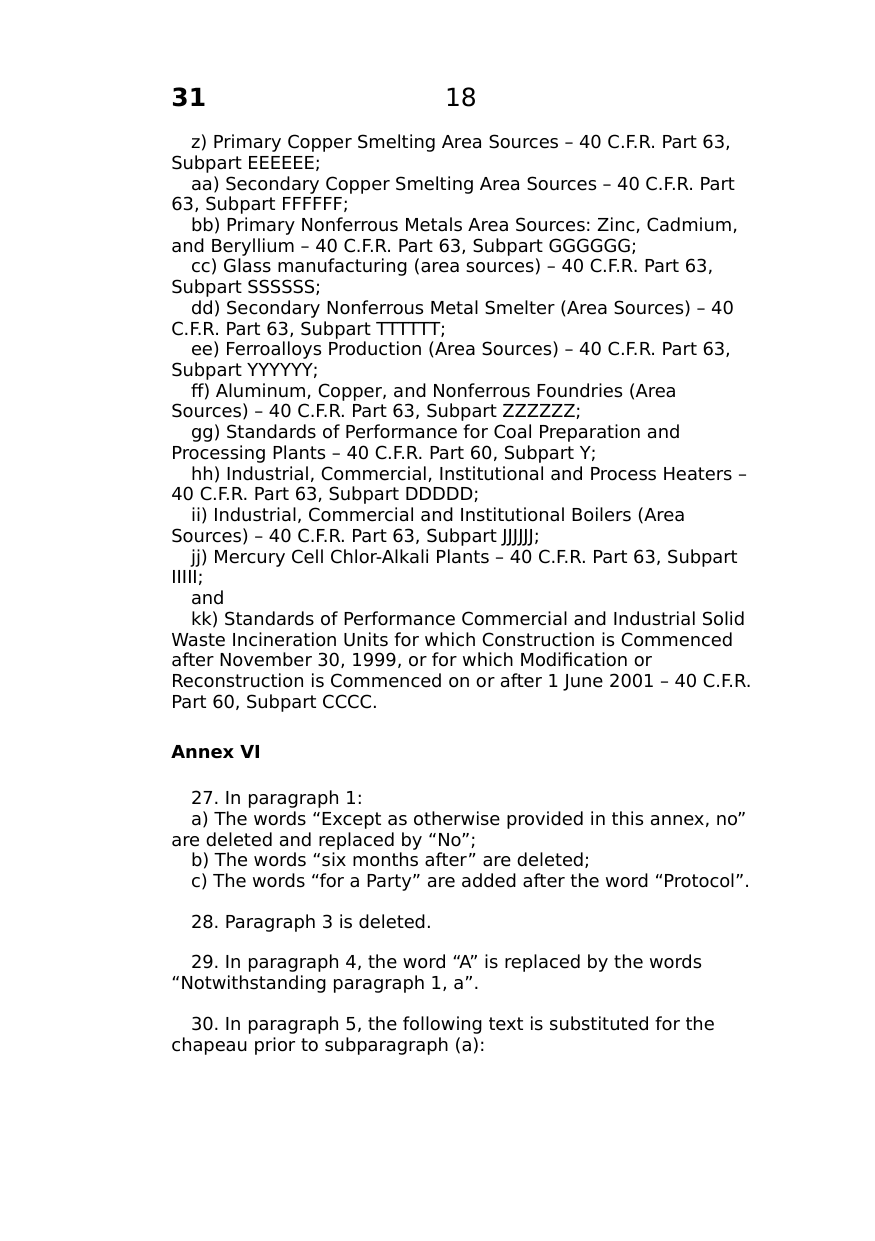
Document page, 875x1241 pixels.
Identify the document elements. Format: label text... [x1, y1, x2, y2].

text dd) Secondary Nonferrous Metal Smelter (Area Sources) – 40 C.F.R. Part 63, Subpart TTTTTT; [171, 298, 756, 339]
text hh) Industrial, Commercial, Institutional and Process Heaters – 40 C.F.R. Part 63, Subpart DDDDD; [171, 463, 756, 505]
text c) The words “for a Party” are added after the word “Protocol”. [171, 871, 756, 892]
text 28. Paragraph 3 is deleted. [171, 912, 756, 932]
text bb) Primary Nonferrous Metals Area Sources: Zinc, Cadmium, and Beryllium – 40 C.F.R. Part 63, Subpart GGGGGG; [171, 215, 756, 256]
text kk) Standards of Performance Commercial and Industrial Solid Waste Incineration Units for which Construction is Commenced after November 30, 1999, or for which Modification or Reconstruction is Commenced on or after 1 June 2001 – 40 C.F.R. Part 60, Subpart CCCC. [171, 609, 756, 712]
text 30. In paragraph 5, the following text is substituted for the chapeau prior to subparagraph (a): [171, 1014, 756, 1055]
text jj) Mercury Cell Chlor-Alkali Plants – 40 C.F.R. Part 63, Subpart IIIII; [171, 546, 756, 588]
text z) Primary Copper Smelting Area Sources – 40 C.F.R. Part 63, Subpart EEEEEE; [171, 132, 756, 173]
text 29. In paragraph 4, the word “A” is replaced by the words “Notwithstanding paragraph 1, a”. [171, 952, 756, 994]
text and [171, 588, 756, 609]
text gg) Standards of Performance for Coal Preparation and Processing Plants – 40 C.F.R. Part 60, Subpart Y; [171, 422, 756, 463]
text ff) Aluminum, Copper, and Nonferrous Foundries (Area Sources) – 40 C.F.R. Part 63, Subpart ZZZZZZ; [171, 381, 756, 422]
text ii) Industrial, Commercial and Institutional Boilers (Area Sources) – 40 C.F.R. Part 63, Subpart JJJJJJ; [171, 505, 756, 546]
text ee) Ferroalloys Production (Area Sources) – 40 C.F.R. Part 63, Subpart YYYYYY; [171, 339, 756, 381]
text b) The words “six months after” are deleted; [171, 850, 756, 871]
text cc) Glass manufacturing (area sources) – 40 C.F.R. Part 63, Subpart SSSSSS; [171, 256, 756, 298]
subtitle Annex VI [171, 742, 756, 763]
text 27. In paragraph 1: [171, 788, 756, 809]
text aa) Secondary Copper Smelting Area Sources – 40 C.F.R. Part 63, Subpart FFFFFF; [171, 173, 756, 215]
text a) The words “Except as otherwise provided in this annex, no” are deleted and replaced by “No”; [171, 809, 756, 850]
